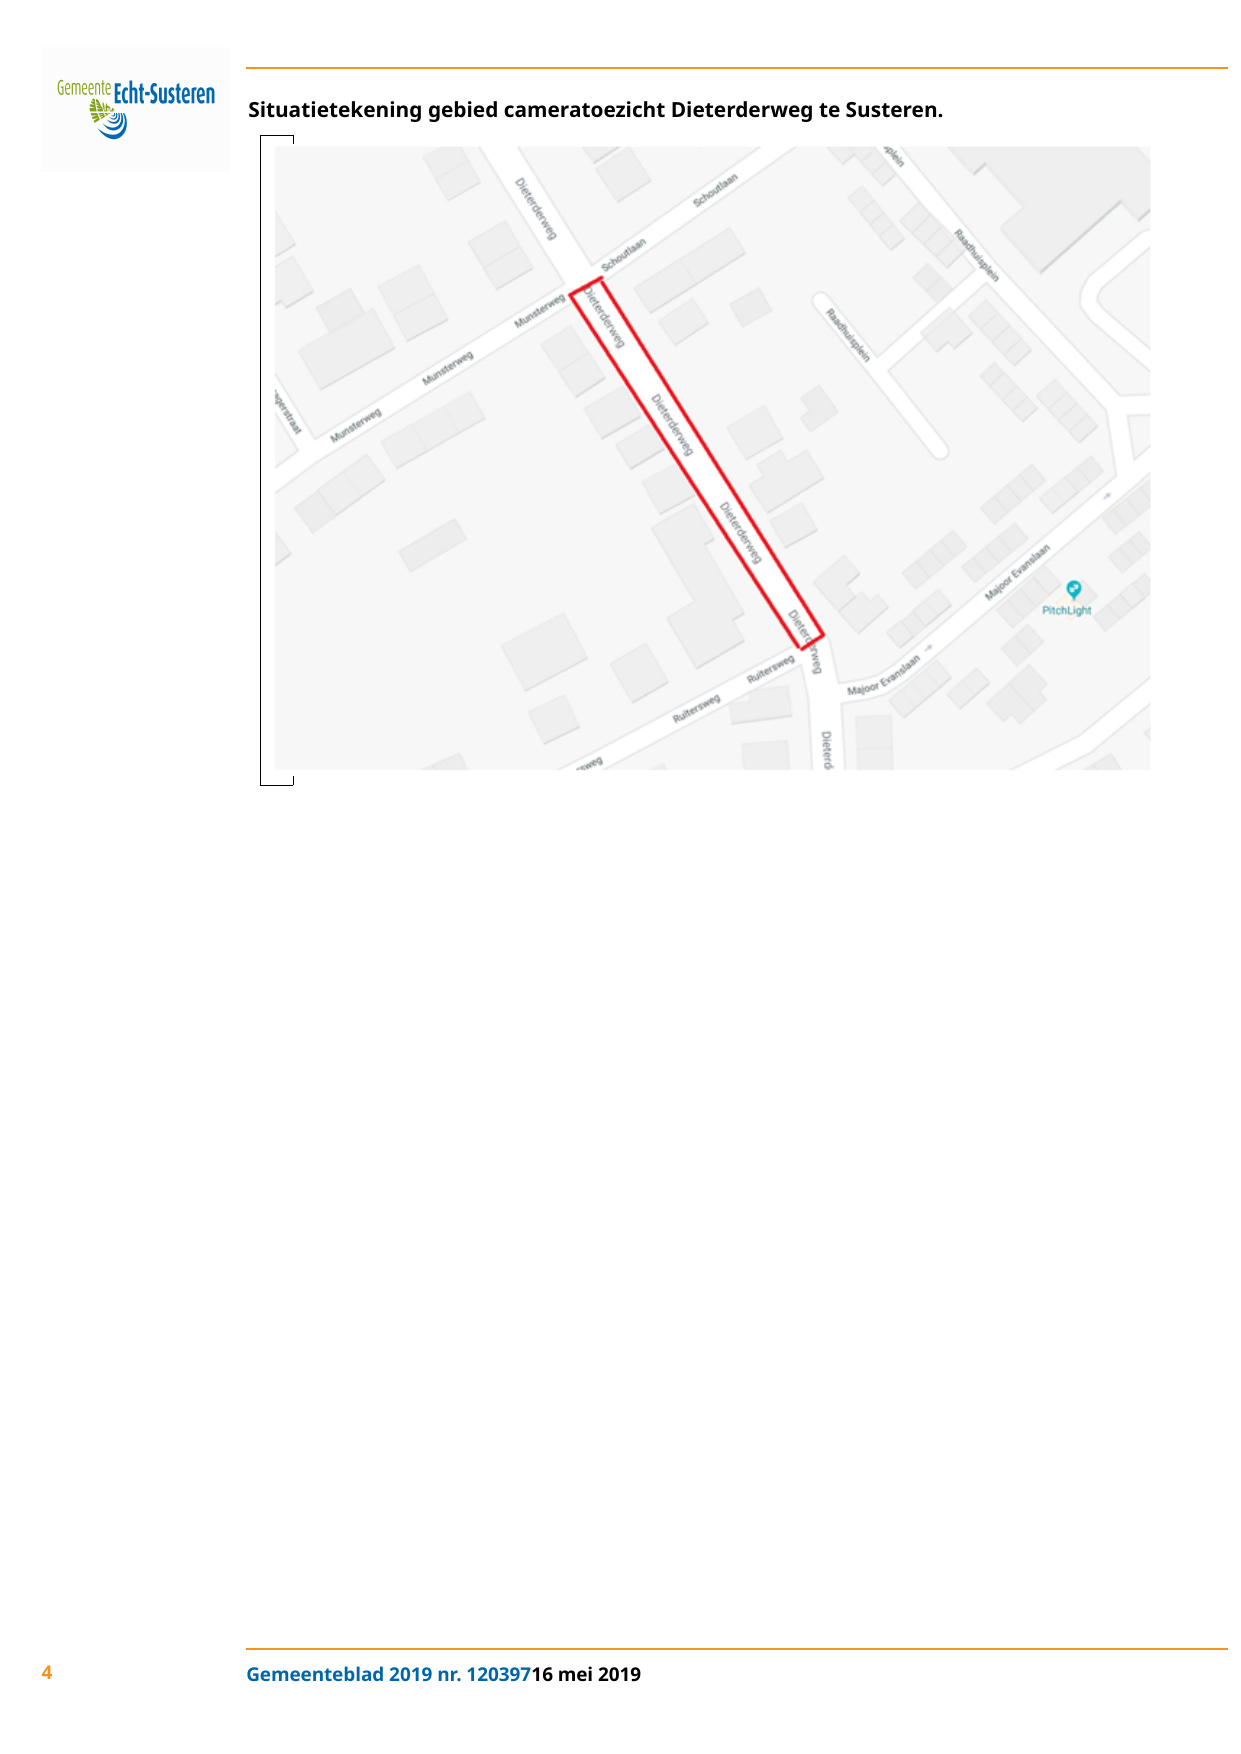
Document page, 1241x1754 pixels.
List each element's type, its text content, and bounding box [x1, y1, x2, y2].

picture [41, 47, 231, 172]
picture [268, 144, 1155, 776]
text Situatietekening gebied cameratoezicht Dieterderweg te Susteren. [248, 95, 1152, 123]
